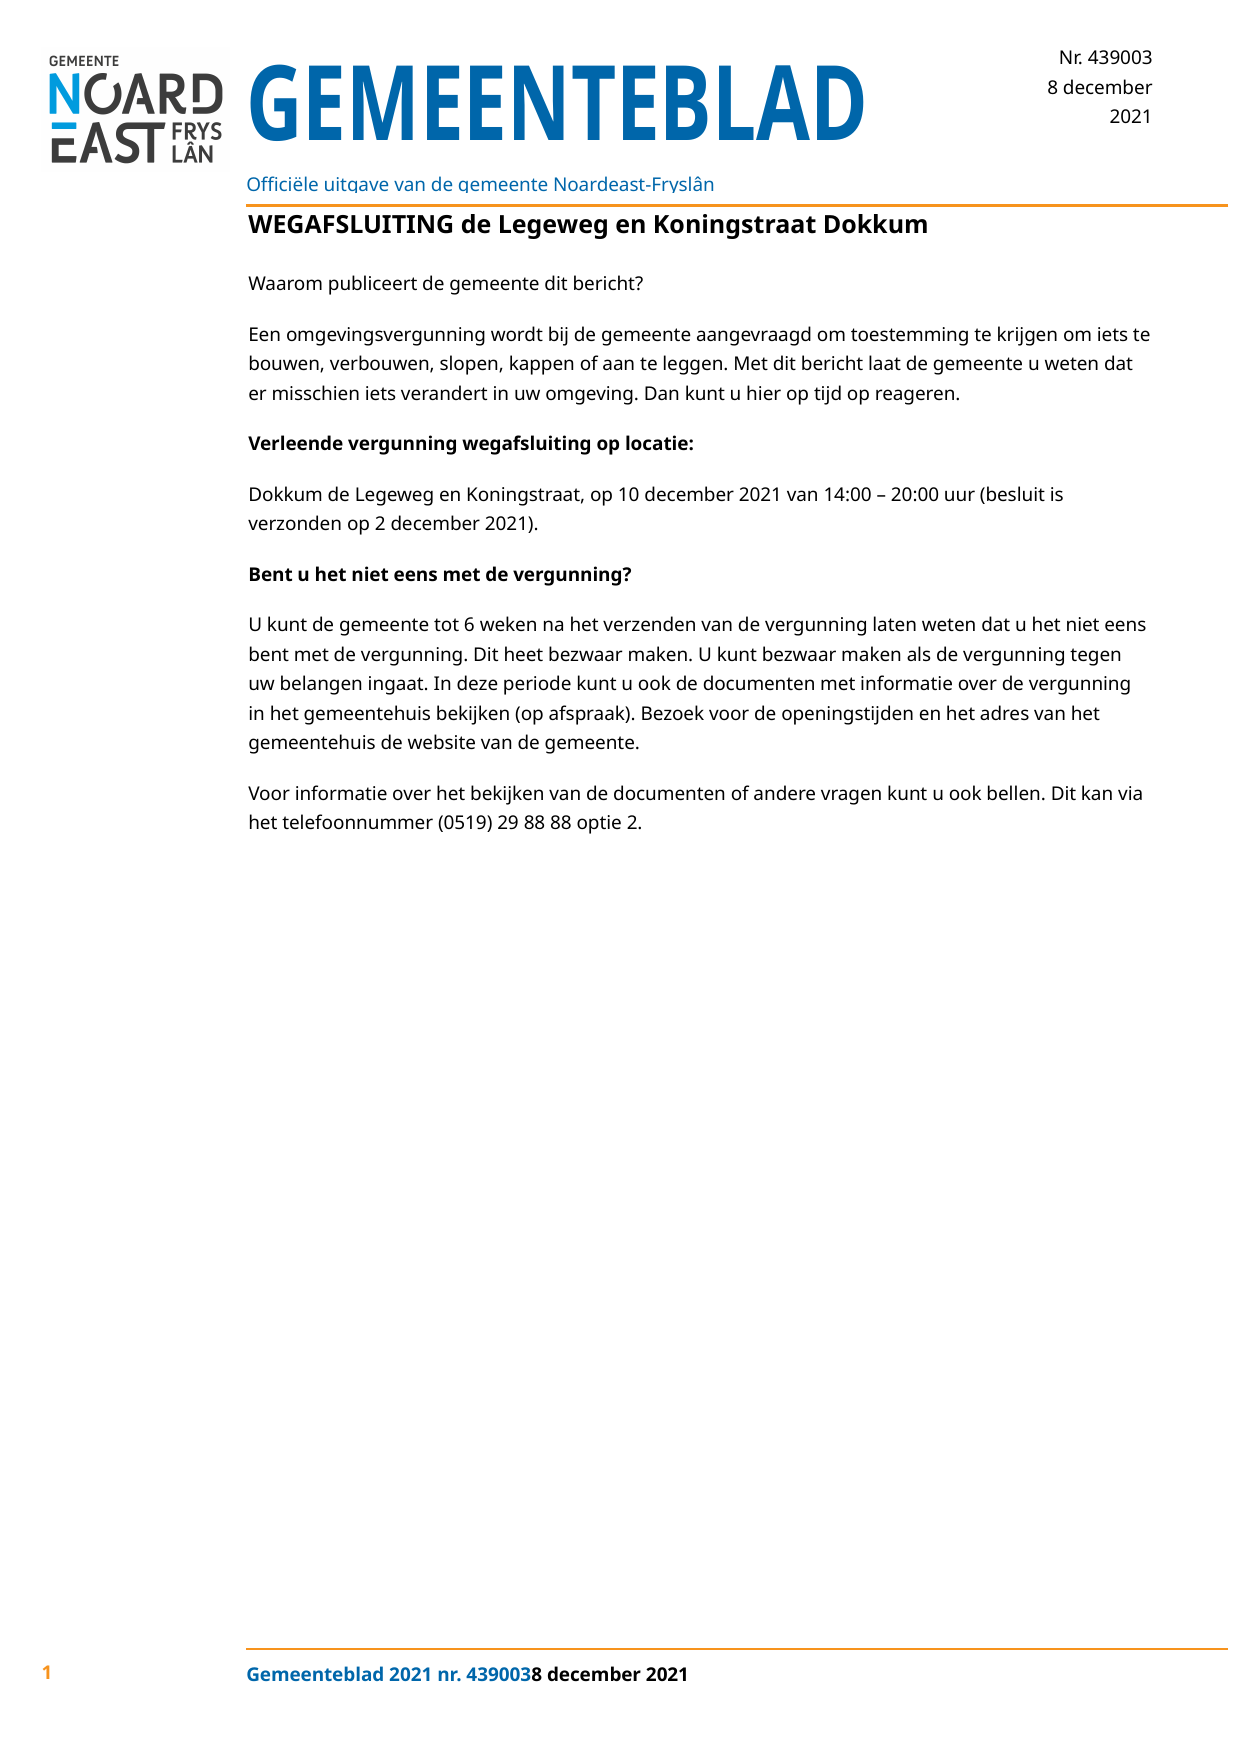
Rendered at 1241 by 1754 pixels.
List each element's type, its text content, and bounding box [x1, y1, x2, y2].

picture [41, 47, 231, 172]
text Een omgevingsvergunning wordt bij de gemeente aangevraagd om toestemming te krijgen om iets te bouwen, verbouwen, slopen, kappen of aan te leggen. Met dit bericht laat de gemeente u weten dat er misschien iets verandert in uw omgeving. Dan kunt u hier op tijd op reageren. [248, 321, 1152, 406]
text WEGAFSLUITING de Legeweg en Koningstraat Dokkum [248, 207, 1152, 241]
text Bent u het niet eens met de vergunning? [248, 561, 1152, 586]
text Verleende vergunning wegafsluiting op locatie: [248, 430, 1152, 456]
text U kunt de gemeente tot 6 weken na het verzenden van de vergunning laten weten dat u het niet eens bent met de vergunning. Dit heet bezwaar maken. U kunt bezwaar maken als de vergunning tegen uw belangen ingaat. In deze periode kunt u ook de documenten met informatie over de vergunning in het gemeentehuis bekijken (op afspraak). Bezoek voor de openingstijden en het adres van het gemeentehuis de website van de gemeente. [248, 611, 1152, 755]
text Voor informatie over het bekijken van de documenten of andere vragen kunt u ook bellen. Dit kan via het telefoonnummer (0519) 29 88 88 optie 2. [248, 780, 1152, 835]
text Waarom publiceert de gemeente dit bericht? [248, 270, 1152, 296]
text Dokkum de Legeweg en Koningstraat, op 10 december 2021 van 14:00 – 20:00 uur (besluit is verzonden op 2 december 2021). [248, 481, 1152, 536]
